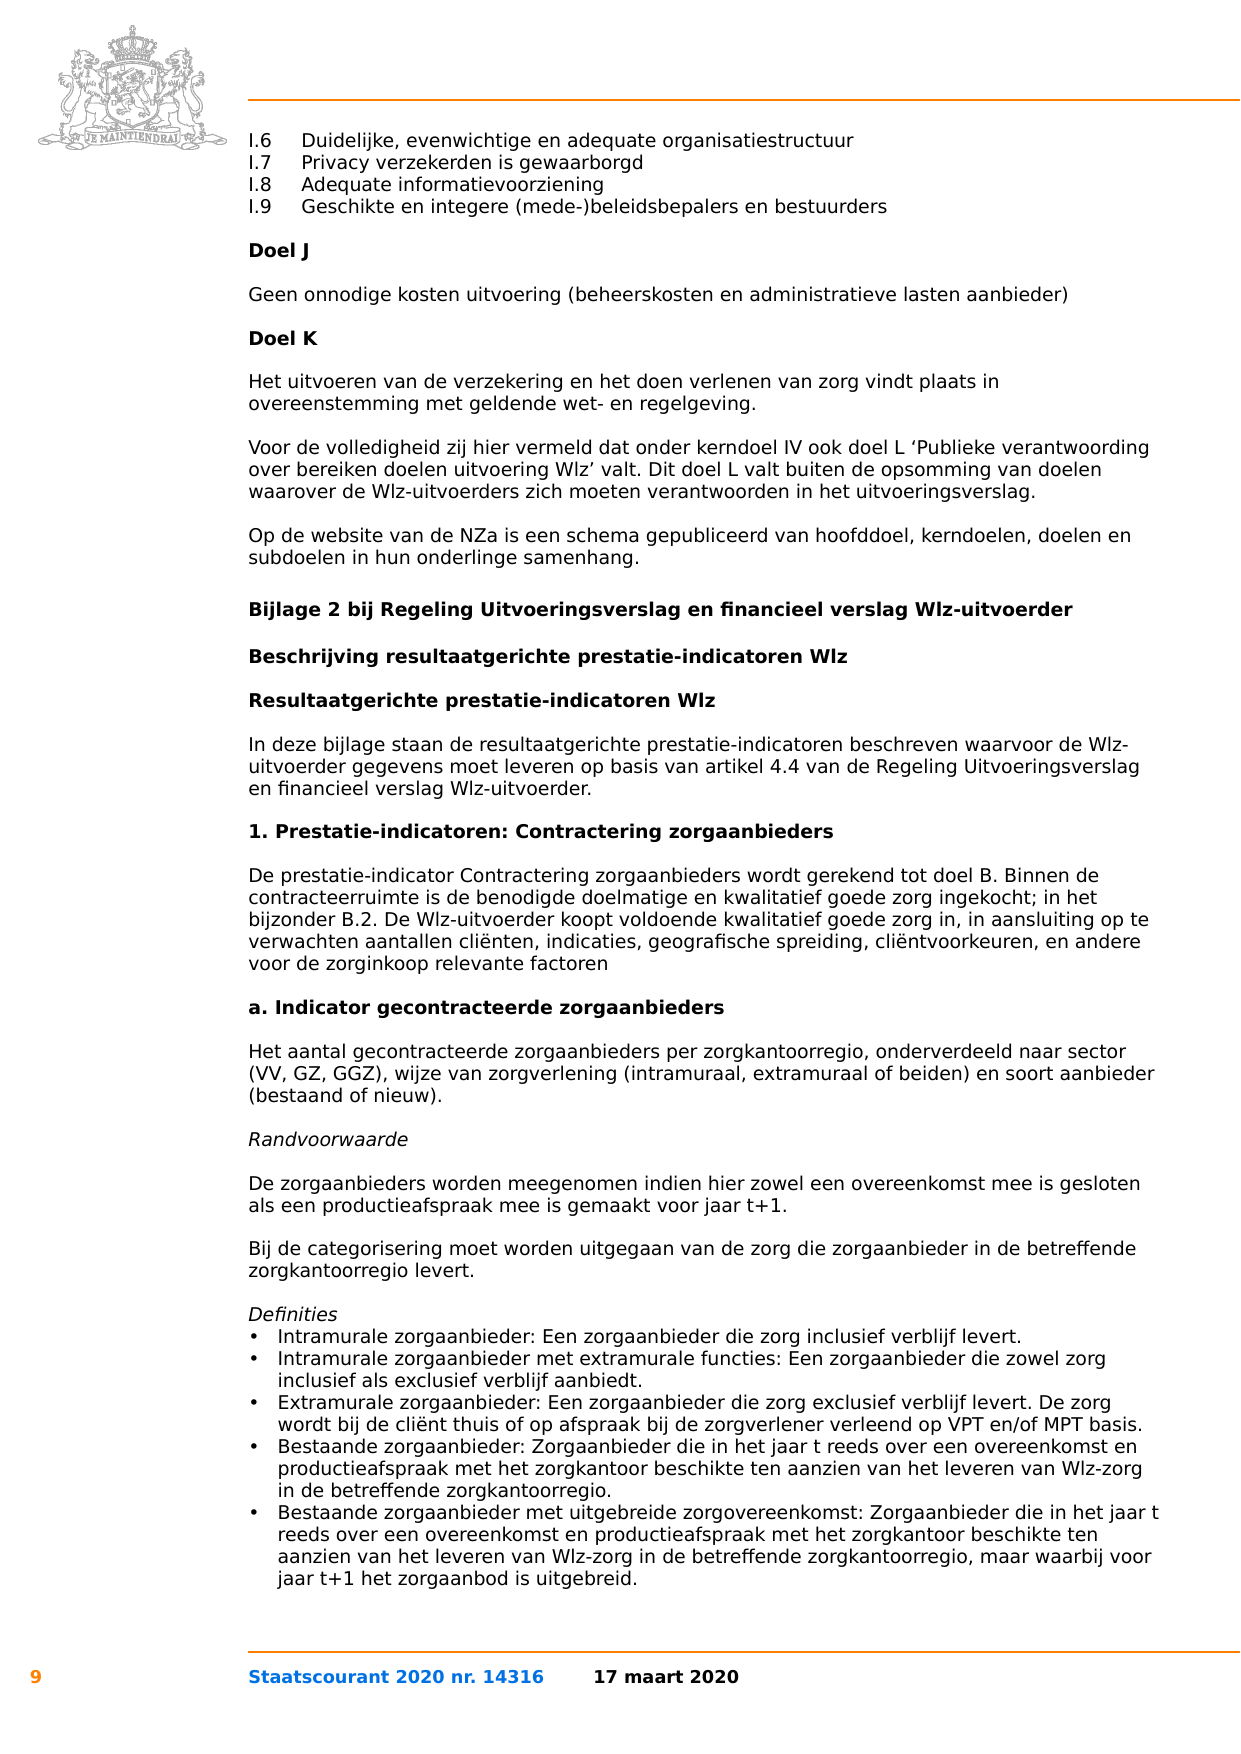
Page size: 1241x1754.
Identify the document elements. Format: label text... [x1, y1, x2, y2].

picture [38, 25, 227, 150]
text De zorgaanbieders worden meegenomen indien hier zowel een overeenkomst mee is gesloten als een productieafspraak mee is gemaakt voor jaar t+1. [248, 1172, 1163, 1216]
text I.6 Duidelijke, evenwichtige en adequate organisatiestructuur [248, 130, 1163, 152]
text De prestatie-indicator Contractering zorgaanbieders wordt gerekend tot doel B. Binnen de contracteerruimte is de benodigde doelmatige en kwalitatief goede zorg ingekocht; in het bijzonder B.2. De Wlz-uitvoerder koopt voldoende kwalitatief goede zorg in, in aansluiting op te verwachten aantallen cliënten, indicaties, geografische spreiding, cliëntvoorkeuren, en andere voor de zorginkoop relevante factoren [248, 865, 1163, 975]
text • Intramurale zorgaanbieder met extramurale functies: Een zorgaanbieder die zowel zorg inclusief als exclusief verblijf aanbiedt. [248, 1348, 1163, 1392]
text Op de website van de NZa is een schema gepubliceerd van hoofddoel, kerndoelen, doelen en subdoelen in hun onderlinge samenhang. [248, 525, 1163, 569]
text • Intramurale zorgaanbieder: Een zorgaanbieder die zorg inclusief verblijf levert. [248, 1326, 1163, 1348]
text I.7 Privacy verzekerden is gewaarborgd [248, 152, 1163, 174]
subtitle Doel J [248, 240, 1163, 262]
subtitle Definities [248, 1304, 1163, 1326]
subtitle Bijlage 2 bij Regeling Uitvoeringsverslag en financieel verslag Wlz-uitvoerder [248, 599, 1163, 621]
subtitle Resultaatgerichte prestatie-indicatoren Wlz [248, 690, 1163, 712]
subtitle 1. Prestatie-indicatoren: Contractering zorgaanbieders [248, 821, 1163, 843]
text Bij de categorisering moet worden uitgegaan van de zorg die zorgaanbieder in de betreffende zorgkantoorregio levert. [248, 1238, 1163, 1282]
text Geen onnodige kosten uitvoering (beheerskosten en administratieve lasten aanbieder) [248, 283, 1163, 306]
text In deze bijlage staan de resultaatgerichte prestatie-indicatoren beschreven waarvoor de Wlz-uitvoerder gegevens moet leveren op basis van artikel 4.4 van de Regeling Uitvoeringsverslag en financieel verslag Wlz-uitvoerder. [248, 733, 1163, 799]
text Het aantal gecontracteerde zorgaanbieders per zorgkantoorregio, onderverdeeld naar sector (VV, GZ, GGZ), wijze van zorgverlening (intramuraal, extramuraal of beiden) en soort aanbieder (bestaand of nieuw). [248, 1041, 1163, 1107]
text Het uitvoeren van de verzekering en het doen verlenen van zorg vindt plaats in overeenstemming met geldende wet- en regelgeving. [248, 371, 1163, 415]
text • Bestaande zorgaanbieder: Zorgaanbieder die in het jaar t reeds over een overeenkomst en productieafspraak met het zorgkantoor beschikte ten aanzien van het leveren van Wlz-zorg in de betreffende zorgkantoorregio. [248, 1436, 1163, 1502]
subtitle Beschrijving resultaatgerichte prestatie-indicatoren Wlz [248, 646, 1163, 668]
text I.9 Geschikte en integere (mede-)beleidsbepalers en bestuurders [248, 196, 1163, 218]
text • Extramurale zorgaanbieder: Een zorgaanbieder die zorg exclusief verblijf levert. De zorg wordt bij de cliënt thuis of op afspraak bij de zorgverlener verleend op VPT en/of MPT basis. [248, 1392, 1163, 1436]
subtitle a. Indicator gecontracteerde zorgaanbieders [248, 997, 1163, 1019]
text Voor de volledigheid zij hier vermeld dat onder kerndoel IV ook doel L ‘Publieke verantwoording over bereiken doelen uitvoering Wlz’ valt. Dit doel L valt buiten de opsomming van doelen waarover de Wlz-uitvoerders zich moeten verantwoorden in het uitvoeringsverslag. [248, 437, 1163, 503]
text • Bestaande zorgaanbieder met uitgebreide zorgovereenkomst: Zorgaanbieder die in het jaar t reeds over een overeenkomst en productieafspraak met het zorgkantoor beschikte ten aanzien van het leveren van Wlz-zorg in de betreffende zorgkantoorregio, maar waarbij voor jaar t+1 het zorgaanbod is uitgebreid. [248, 1502, 1163, 1590]
subtitle Doel K [248, 327, 1163, 349]
text I.8 Adequate informatievoorziening [248, 174, 1163, 196]
subtitle Randvoorwaarde [248, 1129, 1163, 1151]
